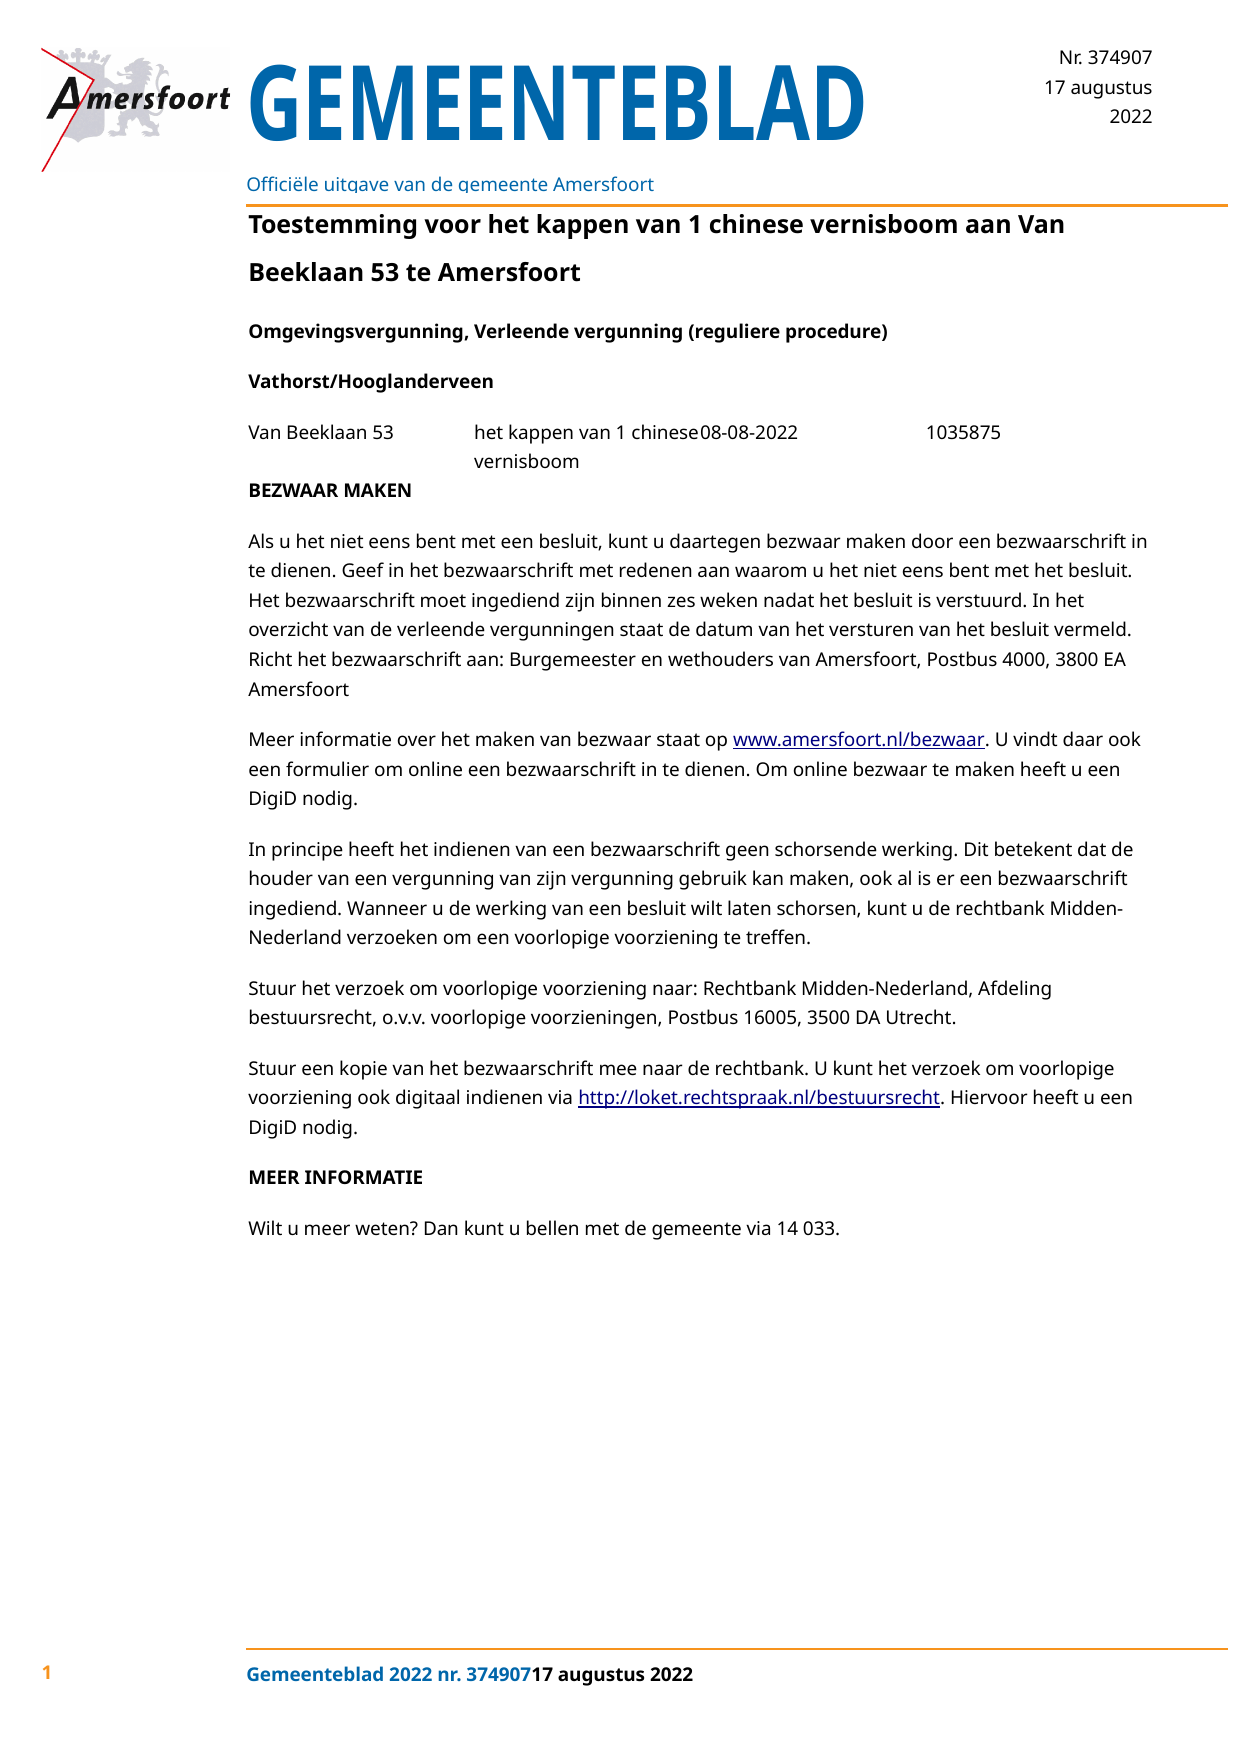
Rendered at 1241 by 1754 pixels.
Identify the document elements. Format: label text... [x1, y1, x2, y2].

text Als u het niet eens bent met een besluit, kunt u daartegen bezwaar maken door een bezwaarschrift in te dienen. Geef in het bezwaarschrift met redenen aan waarom u het niet eens bent met het besluit. Het bezwaarschrift moet ingediend zijn binnen zes weken nadat het besluit is verstuurd. In het overzicht van de verleende vergunningen staat de datum van het versturen van het besluit vermeld. Richt het bezwaarschrift aan: Burgemeester en wethouders van Amersfoort, Postbus 4000, 3800 EA Amersfoort [248, 528, 1152, 701]
table_header het kappen van 1 chinese vernisboom [474, 419, 700, 474]
table_header 1035875 [926, 419, 1152, 474]
table_header 08-08-2022 [700, 419, 926, 474]
text Toestemming voor het kappen van 1 chinese vernisboom aan Van Beeklaan 53 te Amersfoort [248, 207, 1152, 288]
text Vathorst/Hooglanderveen [248, 368, 1152, 394]
picture [41, 47, 231, 172]
text Meer informatie over het maken van bezwaar staat op www.amersfoort.nl/bezwaar. U vindt daar ook een formulier om online een bezwaarschrift in te dienen. Om online bezwaar te maken heeft u een DigiD nodig. [248, 726, 1152, 811]
text Wilt u meer weten? Dan kunt u bellen met de gemeente via 14 033. [248, 1215, 1152, 1241]
text Omgevingsvergunning, Verleende vergunning (reguliere procedure) [248, 318, 1152, 344]
text In principe heeft het indienen van een bezwaarschrift geen schorsende werking. Dit betekent dat de houder van een vergunning van zijn vergunning gebruik kan maken, ook al is er een bezwaarschrift ingediend. Wanneer u de werking van een besluit wilt laten schorsen, kunt u de rechtbank Midden-Nederland verzoeken om een voorlopige voorziening te treffen. [248, 836, 1152, 950]
text BEZWAAR MAKEN [248, 477, 1152, 503]
text MEER INFORMATIE [248, 1164, 1152, 1190]
text Stuur een kopie van het bezwaarschrift mee naar de rechtbank. U kunt het verzoek om voorlopige voorziening ook digitaal indienen via http://loket.rechtspraak.nl/bestuursrecht. Hiervoor heeft u een DigiD nodig. [248, 1055, 1152, 1140]
text Stuur het verzoek om voorlopige voorziening naar: Rechtbank Midden-Nederland, Afdeling bestuursrecht, o.v.v. voorlopige voorzieningen, Postbus 16005, 3500 DA Utrecht. [248, 975, 1152, 1030]
table_header Van Beeklaan 53 [248, 419, 474, 474]
